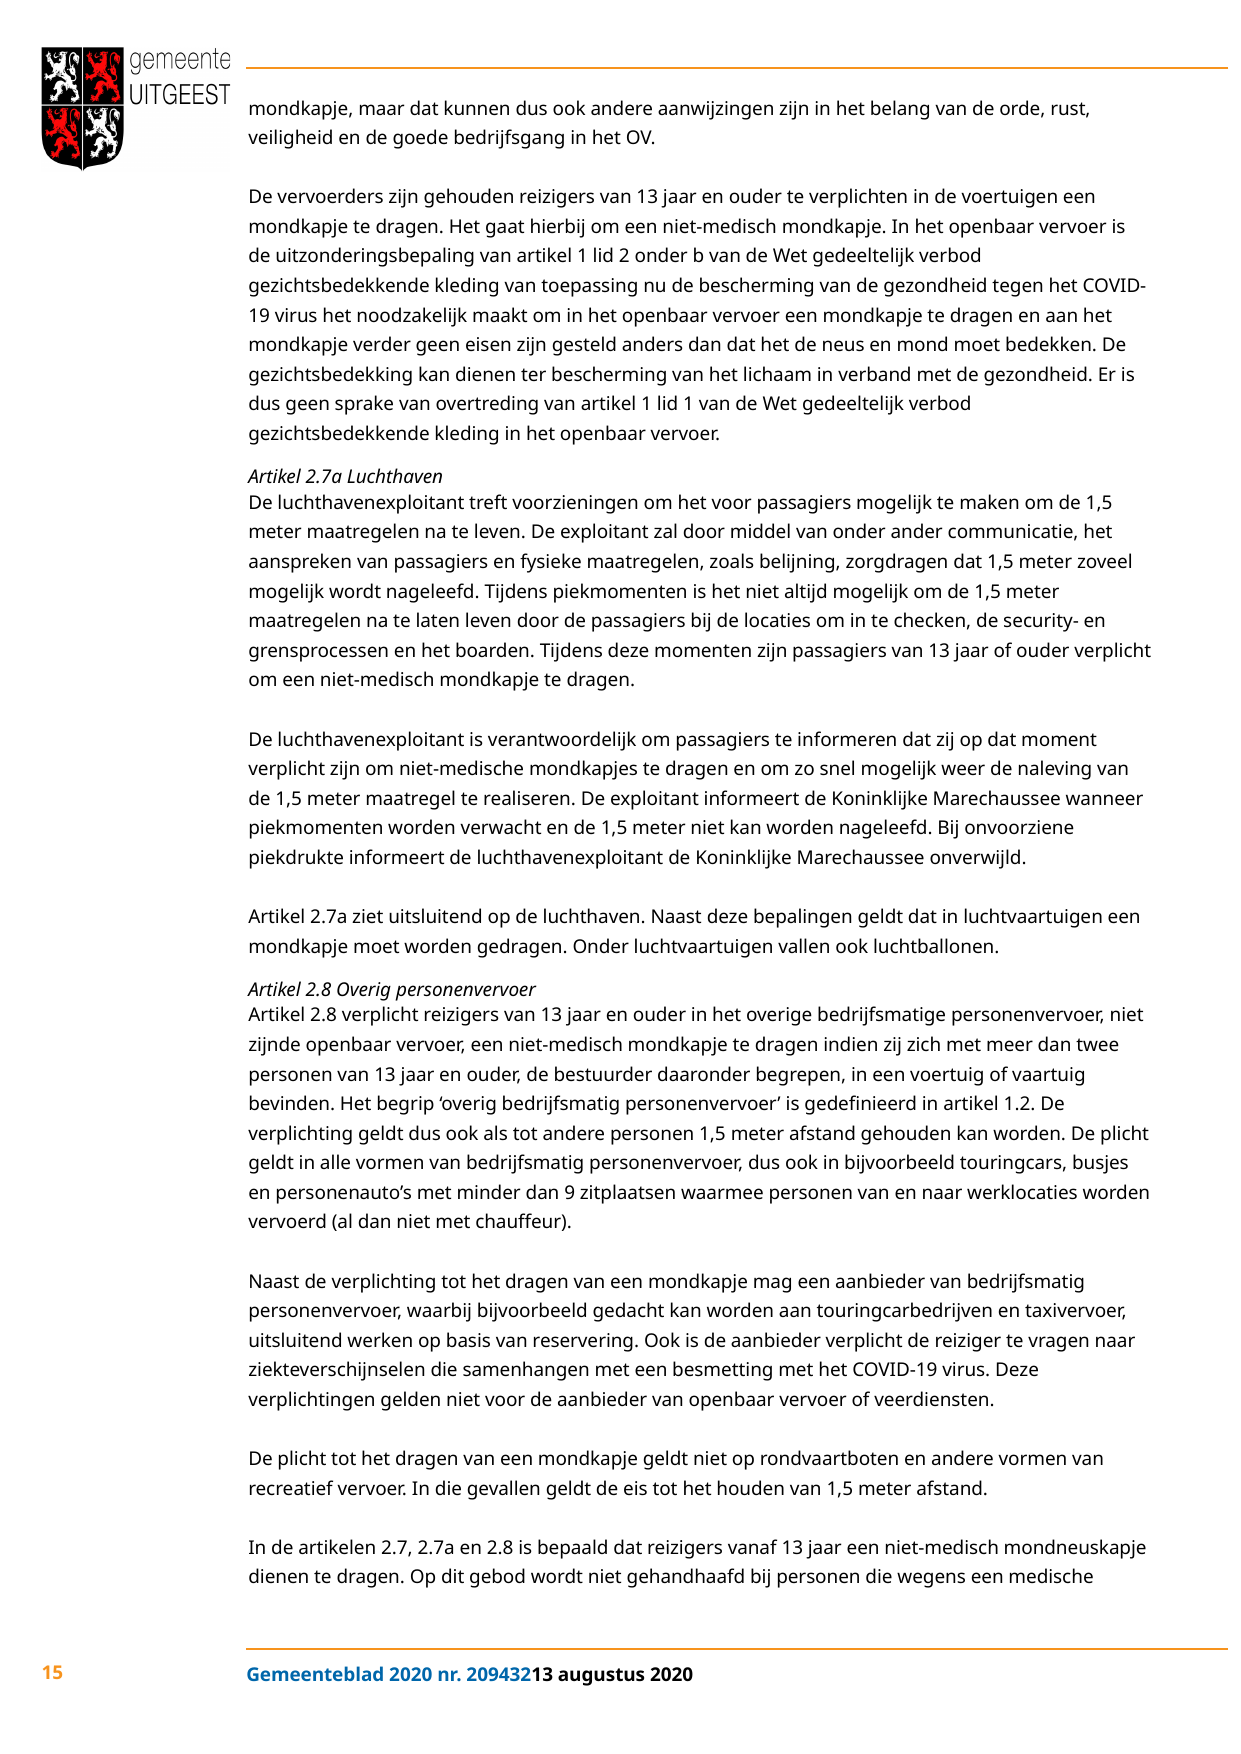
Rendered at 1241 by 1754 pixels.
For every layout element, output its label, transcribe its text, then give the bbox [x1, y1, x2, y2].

picture [41, 47, 231, 172]
text De vervoerders zijn gehouden reizigers van 13 jaar en ouder te verplichten in de voertuigen een mondkapje te dragen. Het gaat hierbij om een niet-medisch mondkapje. In het openbaar vervoer is de uitzonderingsbepaling van artikel 1 lid 2 onder b van de Wet gedeeltelijk verbod gezichtsbedekkende kleding van toepassing nu de bescherming van de gezondheid tegen het COVID-19 virus het noodzakelijk maakt om in het openbaar vervoer een mondkapje te dragen en aan het mondkapje verder geen eisen zijn gesteld anders dan dat het de neus en mond moet bedekken. De gezichtsbedekking kan dienen ter bescherming van het lichaam in verband met de gezondheid. Er is dus geen sprake van overtreding van artikel 1 lid 1 van de Wet gedeeltelijk verbod gezichtsbedekkende kleding in het openbaar vervoer. [248, 183, 1152, 446]
text Naast de verplichting tot het dragen van een mondkapje mag een aanbieder van bedrijfsmatig personenvervoer, waarbij bijvoorbeeld gedacht kan worden aan touringcarbedrijven en taxivervoer, uitsluitend werken op basis van reservering. Ook is de aanbieder verplicht de reiziger te vragen naar ziekteverschijnselen die samenhangen met een besmetting met het COVID-19 virus. Deze verplichtingen gelden niet voor de aanbieder van openbaar vervoer of veerdiensten. [248, 1268, 1152, 1412]
text De luchthavenexploitant is verantwoordelijk om passagiers te informeren dat zij op dat moment verplicht zijn om niet-medische mondkapjes te dragen en om zo snel mogelijk weer de naleving van de 1,5 meter maatregel te realiseren. De exploitant informeert de Koninklijke Marechaussee wanneer piekmomenten worden verwacht en de 1,5 meter niet kan worden nageleefd. Bij onvoorziene piekdrukte informeert de luchthavenexploitant de Koninklijke Marechaussee onverwijld. [248, 726, 1152, 870]
text De plicht tot het dragen van een mondkapje geldt niet op rondvaartboten en andere vormen van recreatief vervoer. In die gevallen geldt de eis tot het houden van 1,5 meter afstand. [248, 1445, 1152, 1501]
text Artikel 2.8 Overig personenvervoer [248, 976, 1152, 1002]
text In de artikelen 2.7, 2.7a en 2.8 is bepaald dat reizigers vanaf 13 jaar een niet-medisch mondneuskapje dienen te dragen. Op dit gebod wordt niet gehandhaafd bij personen die wegens een medische [248, 1534, 1152, 1589]
text mondkapje, maar dat kunnen dus ook andere aanwijzingen zijn in het belang van de orde, rust, veiligheid en de goede bedrijfsgang in het OV. [248, 95, 1152, 150]
text Artikel 2.7a ziet uitsluitend op de luchthaven. Naast deze bepalingen geldt dat in luchtvaartuigen een mondkapje moet worden gedragen. Onder luchtvaartuigen vallen ook luchtballonen. [248, 903, 1152, 958]
text Artikel 2.8 verplicht reizigers van 13 jaar en ouder in het overige bedrijfsmatige personenvervoer, niet zijnde openbaar vervoer, een niet-medisch mondkapje te dragen indien zij zich met meer dan twee personen van 13 jaar en ouder, de bestuurder daaronder begrepen, in een voertuig of vaartuig bevinden. Het begrip ‘overig bedrijfsmatig personenvervoer’ is gedefinieerd in artikel 1.2. De verplichting geldt dus ook als tot andere personen 1,5 meter afstand gehouden kan worden. De plicht geldt in alle vormen van bedrijfsmatig personenvervoer, dus ook in bijvoorbeeld touringcars, busjes en personenauto’s met minder dan 9 zitplaatsen waarmee personen van en naar werklocaties worden vervoerd (al dan niet met chauffeur). [248, 1002, 1152, 1234]
text Artikel 2.7a Luchthaven [248, 463, 1152, 489]
text De luchthavenexploitant treft voorzieningen om het voor passagiers mogelijk te maken om de 1,5 meter maatregelen na te leven. De exploitant zal door middel van onder ander communicatie, het aanspreken van passagiers en fysieke maatregelen, zoals belijning, zorgdragen dat 1,5 meter zoveel mogelijk wordt nageleefd. Tijdens piekmomenten is het niet altijd mogelijk om de 1,5 meter maatregelen na te laten leven door de passagiers bij de locaties om in te checken, de security- en grensprocessen en het boarden. Tijdens deze momenten zijn passagiers van 13 jaar of ouder verplicht om een niet-medisch mondkapje te dragen. [248, 489, 1152, 692]
